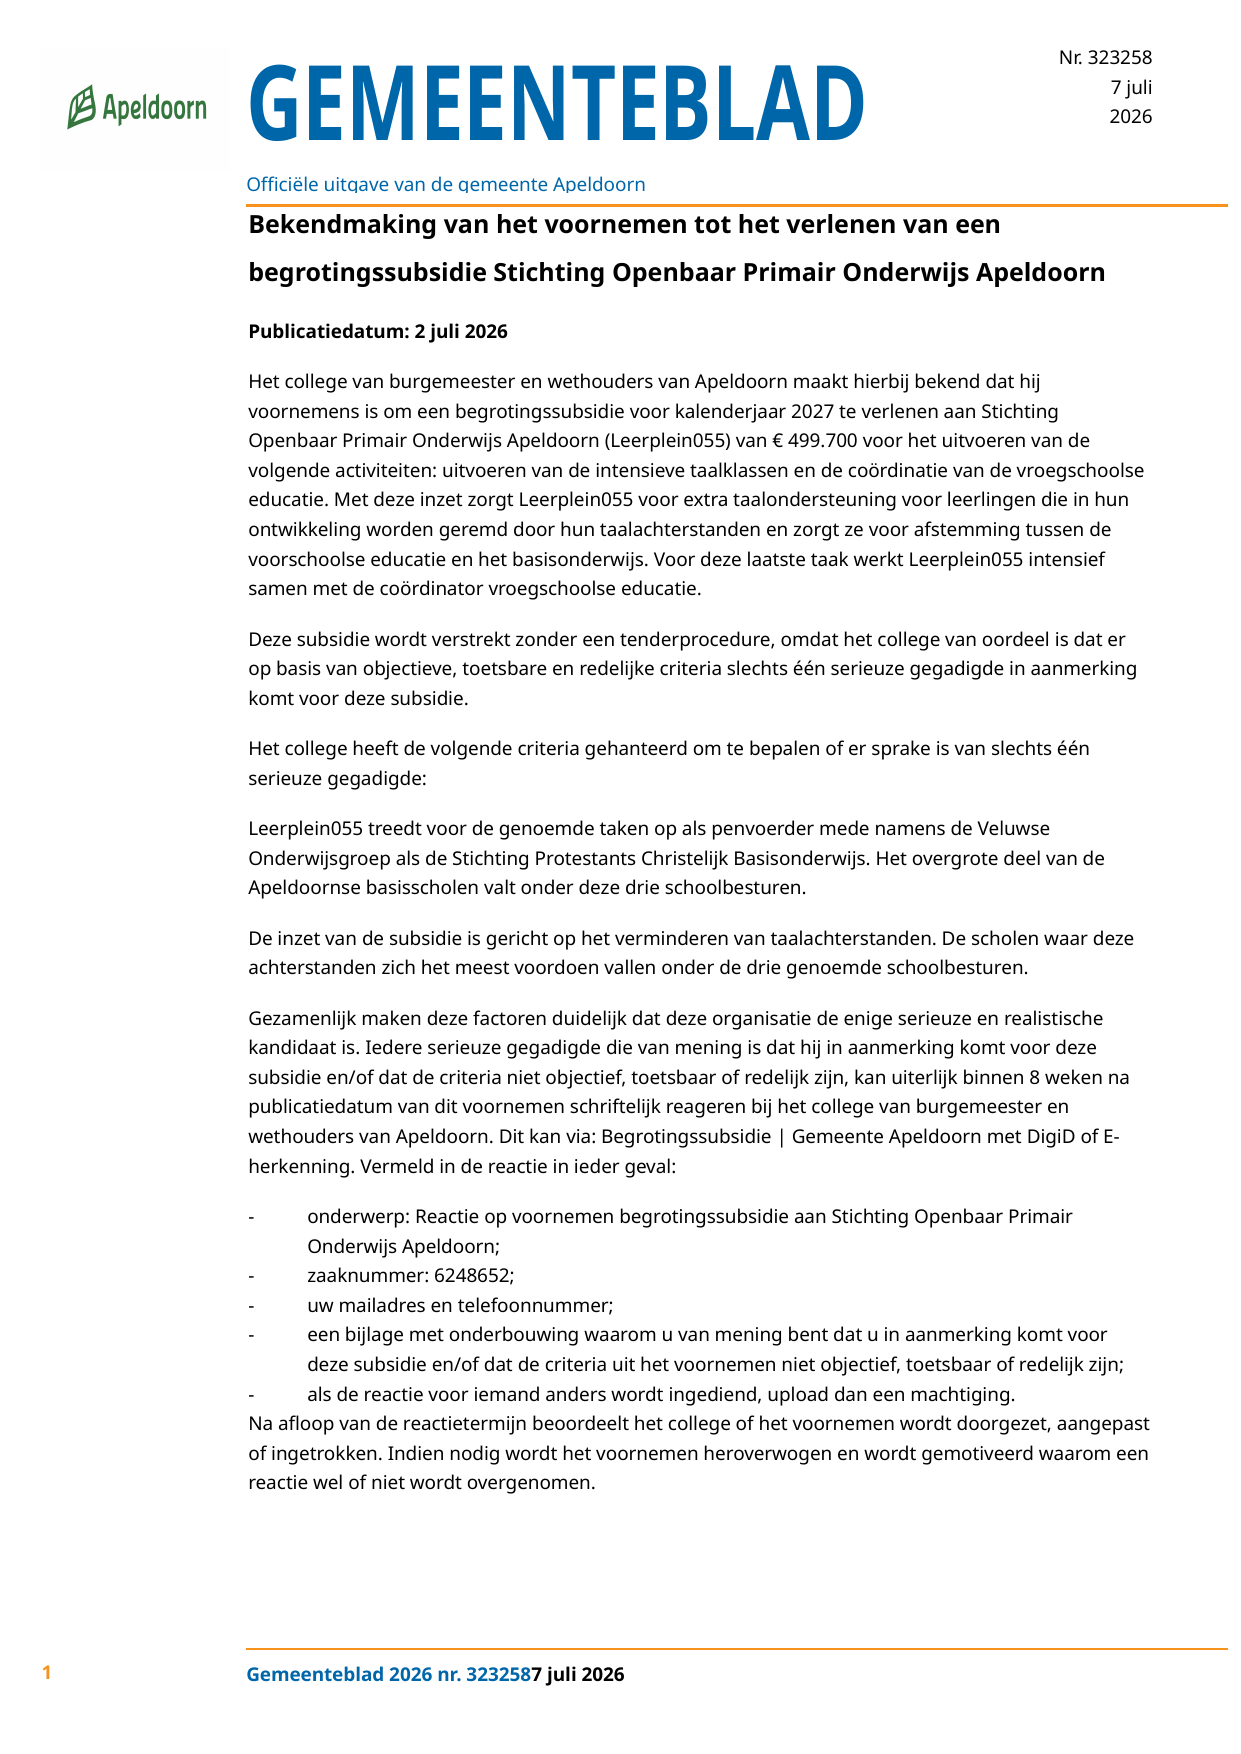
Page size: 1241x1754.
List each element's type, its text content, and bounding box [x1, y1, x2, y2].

text Publicatiedatum: 2 juli 2026 [248, 318, 1152, 344]
text Bekendmaking van het voornemen tot het verlenen van een begrotingssubsidie Stichting Openbaar Primair Onderwijs Apeldoorn [248, 207, 1152, 288]
text Het college van burgemeester en wethouders van Apeldoorn maakt hierbij bekend dat hij voornemens is om een begrotingssubsidie voor kalenderjaar 2027 te verlenen aan Stichting Openbaar Primair Onderwijs Apeldoorn (Leerplein055) van € 499.700 voor het uitvoeren van de volgende activiteiten: uitvoeren van de intensieve taalklassen en de coördinatie van de vroegschoolse educatie. Met deze inzet zorgt Leerplein055 voor extra taalondersteuning voor leerlingen die in hun ontwikkeling worden geremd door hun taalachterstanden en zorgt ze voor afstemming tussen de voorschoolse educatie en het basisonderwijs. Voor deze laatste taak werkt Leerplein055 intensief samen met de coördinator vroegschoolse educatie. [248, 368, 1152, 601]
picture [41, 47, 231, 172]
text De inzet van de subsidie is gericht op het verminderen van taalachterstanden. De scholen waar deze achterstanden zich het meest voordoen vallen onder de drie genoemde schoolbesturen. [248, 925, 1152, 980]
text Deze subsidie wordt verstrekt zonder een tenderprocedure, omdat het college van oordeel is dat er op basis van objectieve, toetsbare en redelijke criteria slechts één serieuze gegadigde in aanmerking komt voor deze subsidie. [248, 626, 1152, 711]
list als de reactie voor iemand anders wordt ingediend, upload dan een machtiging. [248, 1381, 1152, 1407]
text Het college heeft de volgende criteria gehanteerd om te bepalen of er sprake is van slechts één serieuze gegadigde: [248, 735, 1152, 791]
text Leerplein055 treedt voor de genoemde taken op als penvoerder mede namens de Veluwse Onderwijsgroep als de Stichting Protestants Christelijk Basisonderwijs. Het overgrote deel van de Apeldoornse basisscholen valt onder deze drie schoolbesturen. [248, 815, 1152, 900]
list onderwerp: Reactie op voornemen begrotingssubsidie aan Stichting Openbaar Primair Onderwijs Apeldoorn; [248, 1203, 1152, 1259]
list uw mailadres en telefoonnummer; [248, 1292, 1152, 1318]
list zaaknummer: 6248652; [248, 1262, 1152, 1288]
text Na afloop van de reactietermijn beoordeelt het college of het voornemen wordt doorgezet, aangepast of ingetrokken. Indien nodig wordt het voornemen heroverwogen en wordt gemotiveerd waarom een reactie wel of niet wordt overgenomen. [248, 1410, 1152, 1495]
list een bijlage met onderbouwing waarom u van mening bent dat u in aanmerking komt voor deze subsidie en/of dat de criteria uit het voornemen niet objectief, toetsbaar of redelijk zijn; [248, 1322, 1152, 1377]
text Gezamenlijk maken deze factoren duidelijk dat deze organisatie de enige serieuze en realistische kandidaat is. Iedere serieuze gegadigde die van mening is dat hij in aanmerking komt voor deze subsidie en/of dat de criteria niet objectief, toetsbaar of redelijk zijn, kan uiterlijk binnen 8 weken na publicatiedatum van dit voornemen schriftelijk reageren bij het college van burgemeester en wethouders van Apeldoorn. Dit kan via: Begrotingssubsidie | Gemeente Apeldoorn met DigiD of E-herkenning. Vermeld in de reactie in ieder geval: [248, 1005, 1152, 1179]
